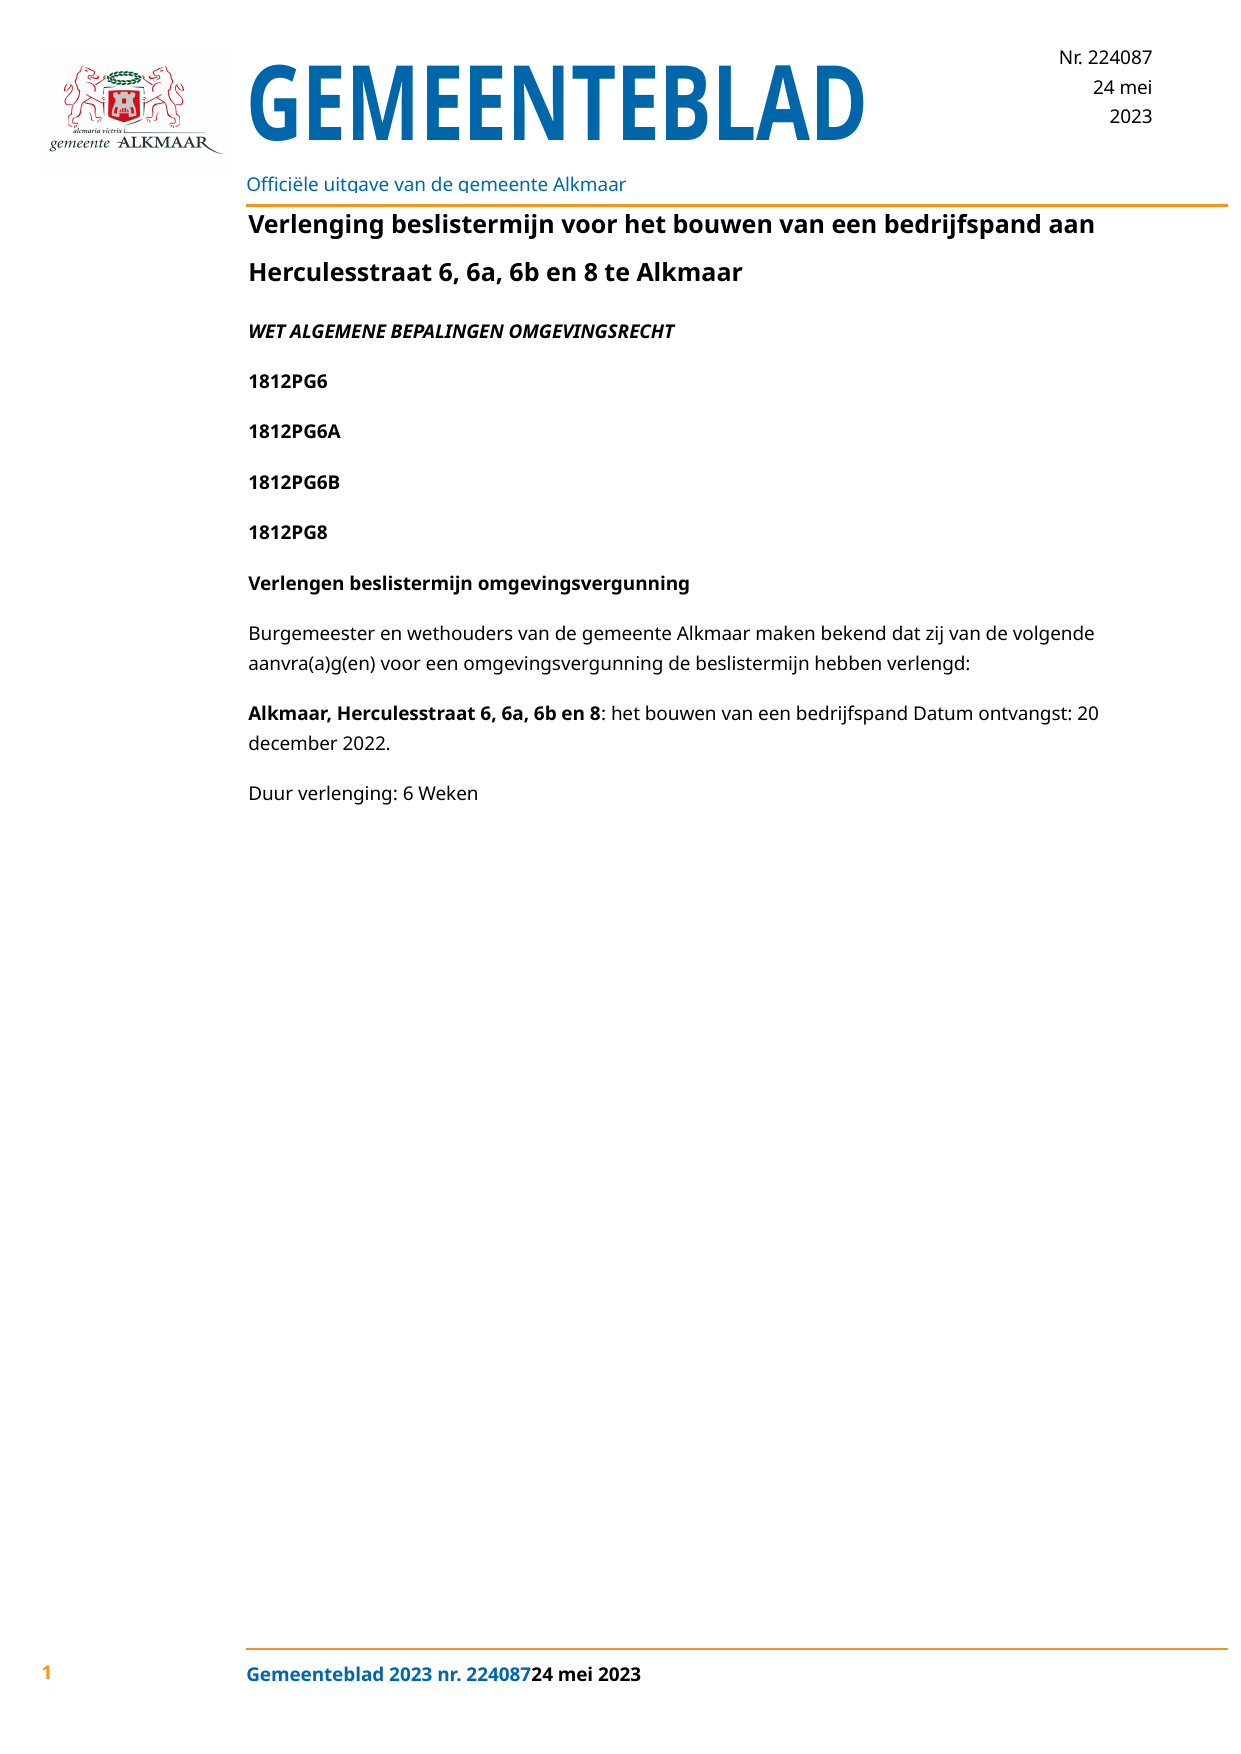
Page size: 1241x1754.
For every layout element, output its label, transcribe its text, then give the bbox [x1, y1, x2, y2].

text WET ALGEMENE BEPALINGEN OMGEVINGSRECHT [248, 318, 1152, 344]
text Verlengen beslistermijn omgevingsvergunning [248, 570, 1152, 596]
text Burgemeester en wethouders van de gemeente Alkmaar maken bekend dat zij van de volgende aanvra(a)g(en) voor een omgevingsvergunning de beslistermijn hebben verlengd: [248, 620, 1152, 676]
text Verlenging beslistermijn voor het bouwen van een bedrijfspand aan Herculesstraat 6, 6a, 6b en 8 te Alkmaar [248, 207, 1152, 288]
picture [41, 47, 231, 172]
text Duur verlenging: 6 Weken [248, 780, 1152, 806]
text 1812PG6 [248, 368, 1152, 394]
text 1812PG8 [248, 519, 1152, 545]
text Alkmaar, Herculesstraat 6, 6a, 6b en 8: het bouwen van een bedrijfspand Datum ontvangst: 20 december 2022. [248, 700, 1152, 756]
text 1812PG6B [248, 469, 1152, 495]
text 1812PG6A [248, 419, 1152, 444]
